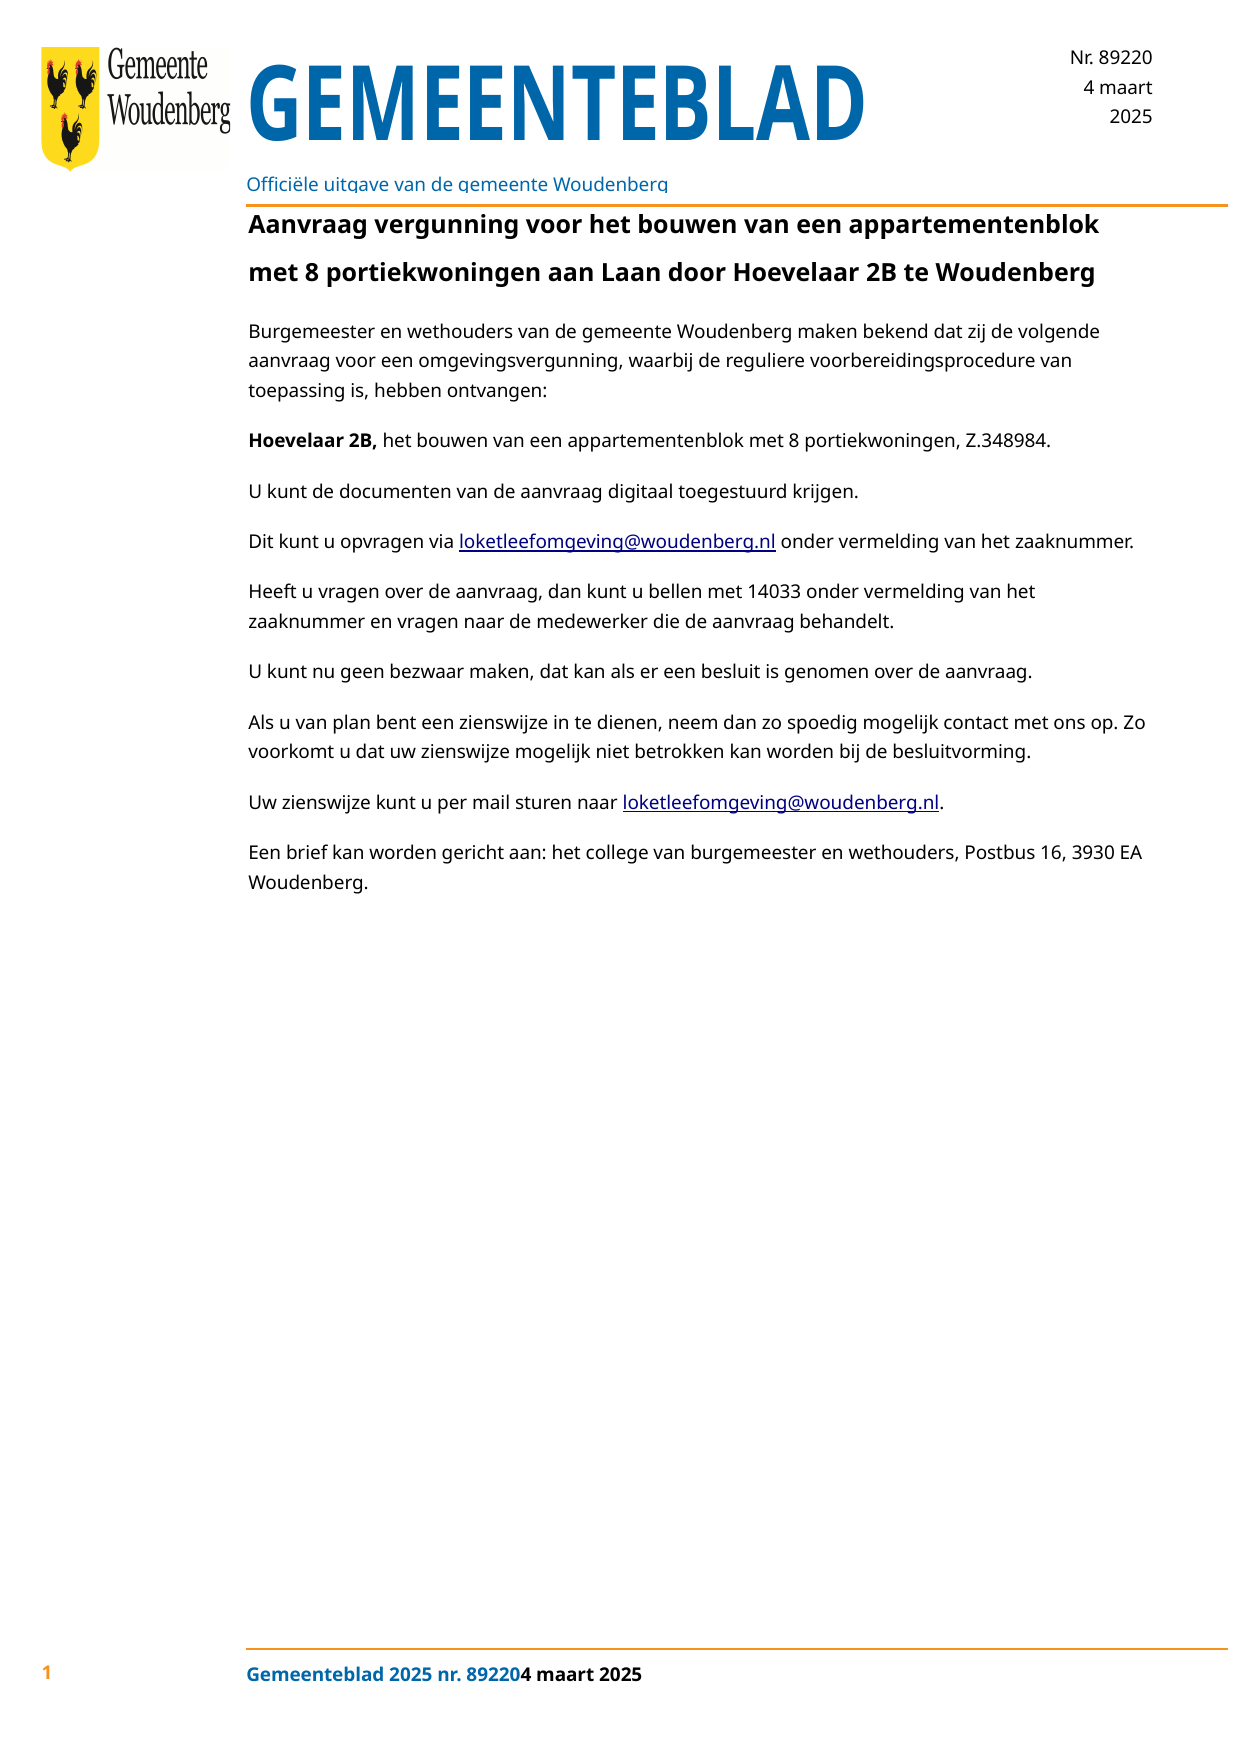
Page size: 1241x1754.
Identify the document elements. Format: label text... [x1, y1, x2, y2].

text Dit kunt u opvragen via loketleefomgeving@woudenberg.nl onder vermelding van het zaaknummer. [248, 528, 1152, 554]
text U kunt nu geen bezwaar maken, dat kan als er een besluit is genomen over de aanvraag. [248, 659, 1152, 684]
text Aanvraag vergunning voor het bouwen van een appartementenblok met 8 portiekwoningen aan Laan door Hoevelaar 2B te Woudenberg [248, 207, 1152, 288]
text Hoevelaar 2B, het bouwen van een appartementenblok met 8 portiekwoningen, Z.348984. [248, 427, 1152, 453]
text Burgemeester en wethouders van de gemeente Woudenberg maken bekend dat zij de volgende aanvraag voor een omgevingsvergunning, waarbij de reguliere voorbereidingsprocedure van toepassing is, hebben ontvangen: [248, 318, 1152, 403]
picture [41, 47, 231, 172]
text Uw zienswijze kunt u per mail sturen naar loketleefomgeving@woudenberg.nl. [248, 789, 1152, 815]
text Heeft u vragen over de aanvraag, dan kunt u bellen met 14033 onder vermelding van het zaaknummer en vragen naar de medewerker die de aanvraag behandelt. [248, 579, 1152, 634]
text Als u van plan bent een zienswijze in te dienen, neem dan zo spoedig mogelijk contact met ons op. Zo voorkomt u dat uw zienswijze mogelijk niet betrokken kan worden bij de besluitvorming. [248, 709, 1152, 764]
text Een brief kan worden gericht aan: het college van burgemeester en wethouders, Postbus 16, 3930 EA Woudenberg. [248, 839, 1152, 895]
text U kunt de documenten van de aanvraag digitaal toegestuurd krijgen. [248, 478, 1152, 504]
